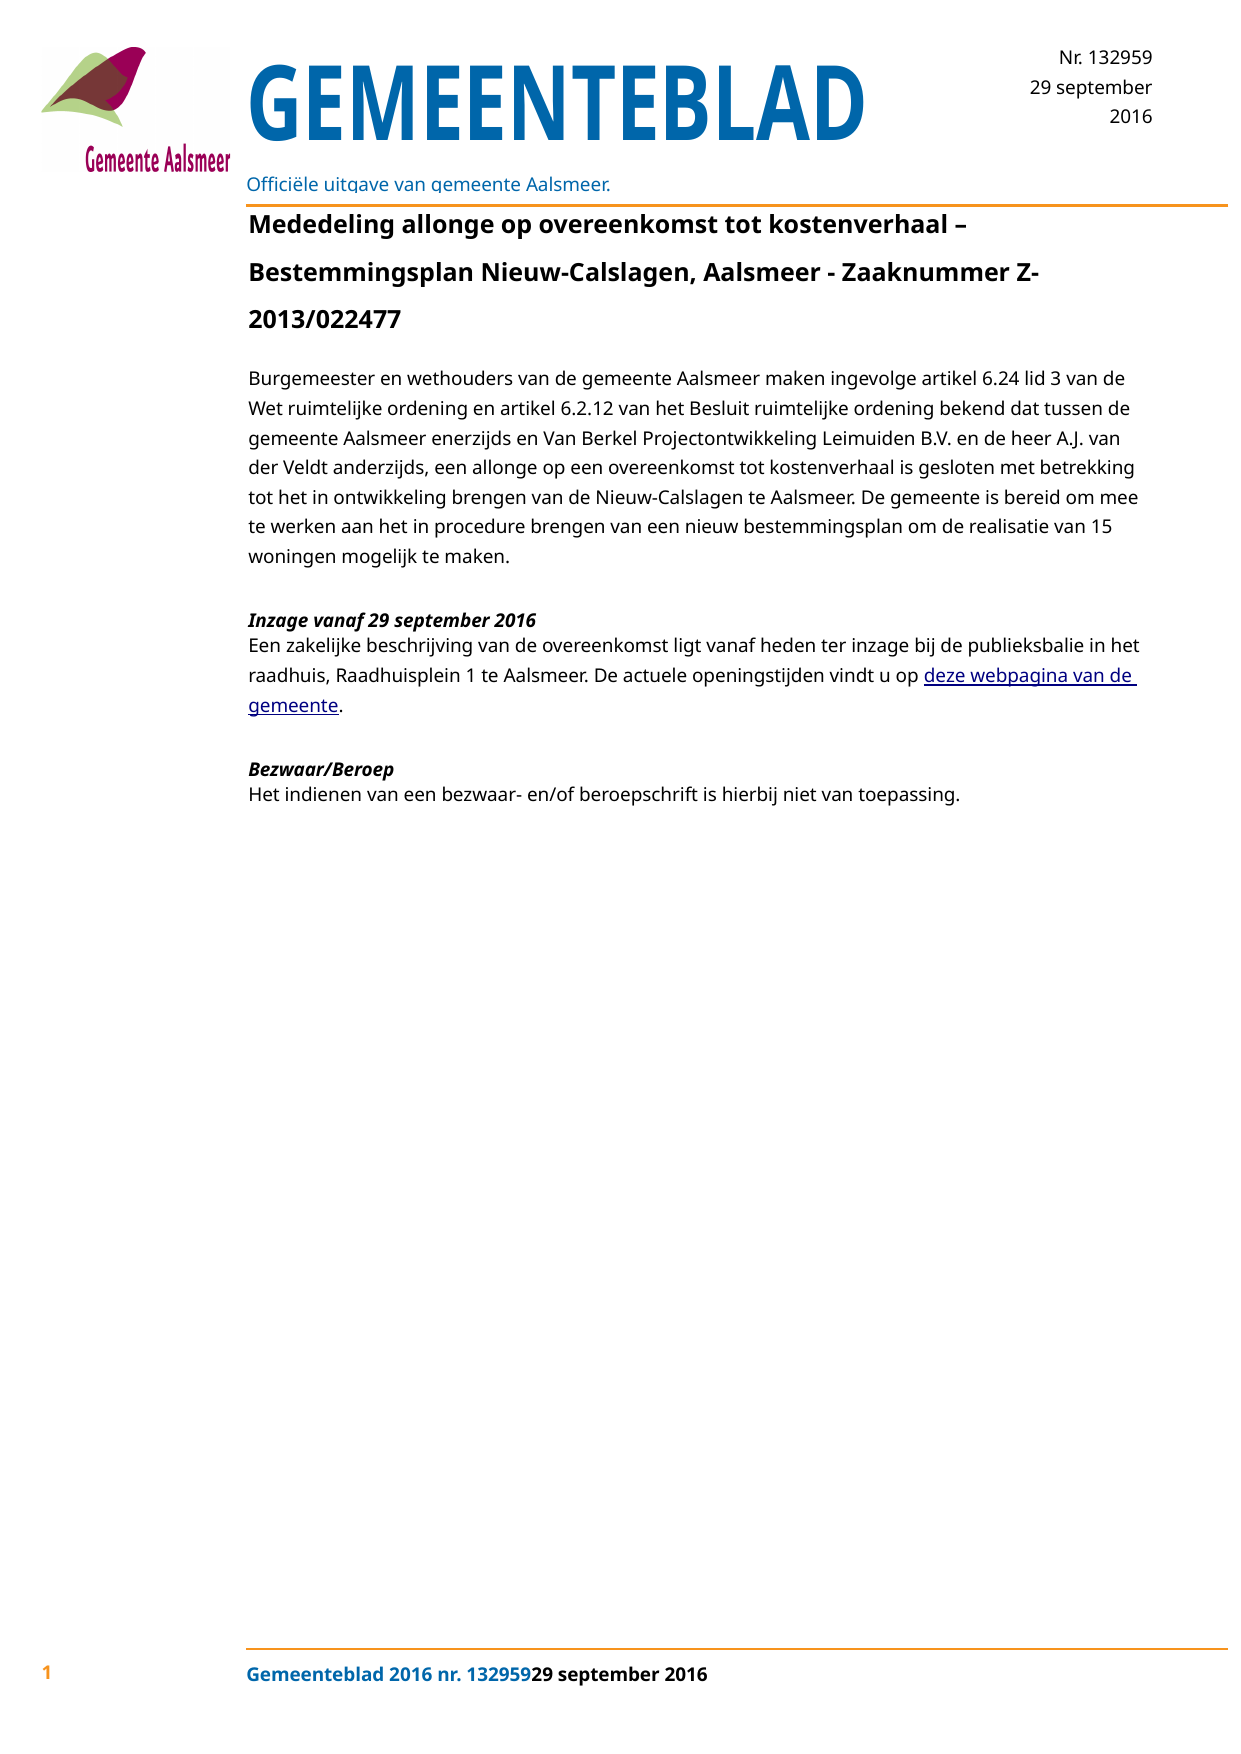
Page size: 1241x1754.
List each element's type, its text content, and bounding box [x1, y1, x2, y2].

text Bezwaar/Beroep [248, 756, 1152, 782]
text Inzage vanaf 29 september 2016 [248, 607, 1152, 633]
text Burgemeester en wethouders van de gemeente Aalsmeer maken ingevolge artikel 6.24 lid 3 van de Wet ruimtelijke ordening en artikel 6.2.12 van het Besluit ruimtelijke ordening bekend dat tussen de gemeente Aalsmeer enerzijds en Van Berkel Projectontwikkeling Leimuiden B.V. en de heer A.J. van der Veldt anderzijds, een allonge op een overeenkomst tot kostenverhaal is gesloten met betrekking tot het in ontwikkeling brengen van de Nieuw-Calslagen te Aalsmeer. De gemeente is bereid om mee te werken aan het in procedure brengen van een nieuw bestemmingsplan om de realisatie van 15 woningen mogelijk te maken. [248, 366, 1152, 569]
text Mededeling allonge op overeenkomst tot kostenverhaal – Bestemmingsplan Nieuw-Calslagen, Aalsmeer - Zaaknummer Z-2013/022477 [248, 207, 1152, 336]
picture [41, 47, 231, 172]
text Een zakelijke beschrijving van de overeenkomst ligt vanaf heden ter inzage bij de publieksbalie in het raadhuis, Raadhuisplein 1 te Aalsmeer. De actuele openingstijden vindt u op deze webpagina van de gemeente. [248, 633, 1152, 718]
text Het indienen van een bezwaar- en/of beroepschrift is hierbij niet van toepassing. [248, 782, 1152, 807]
